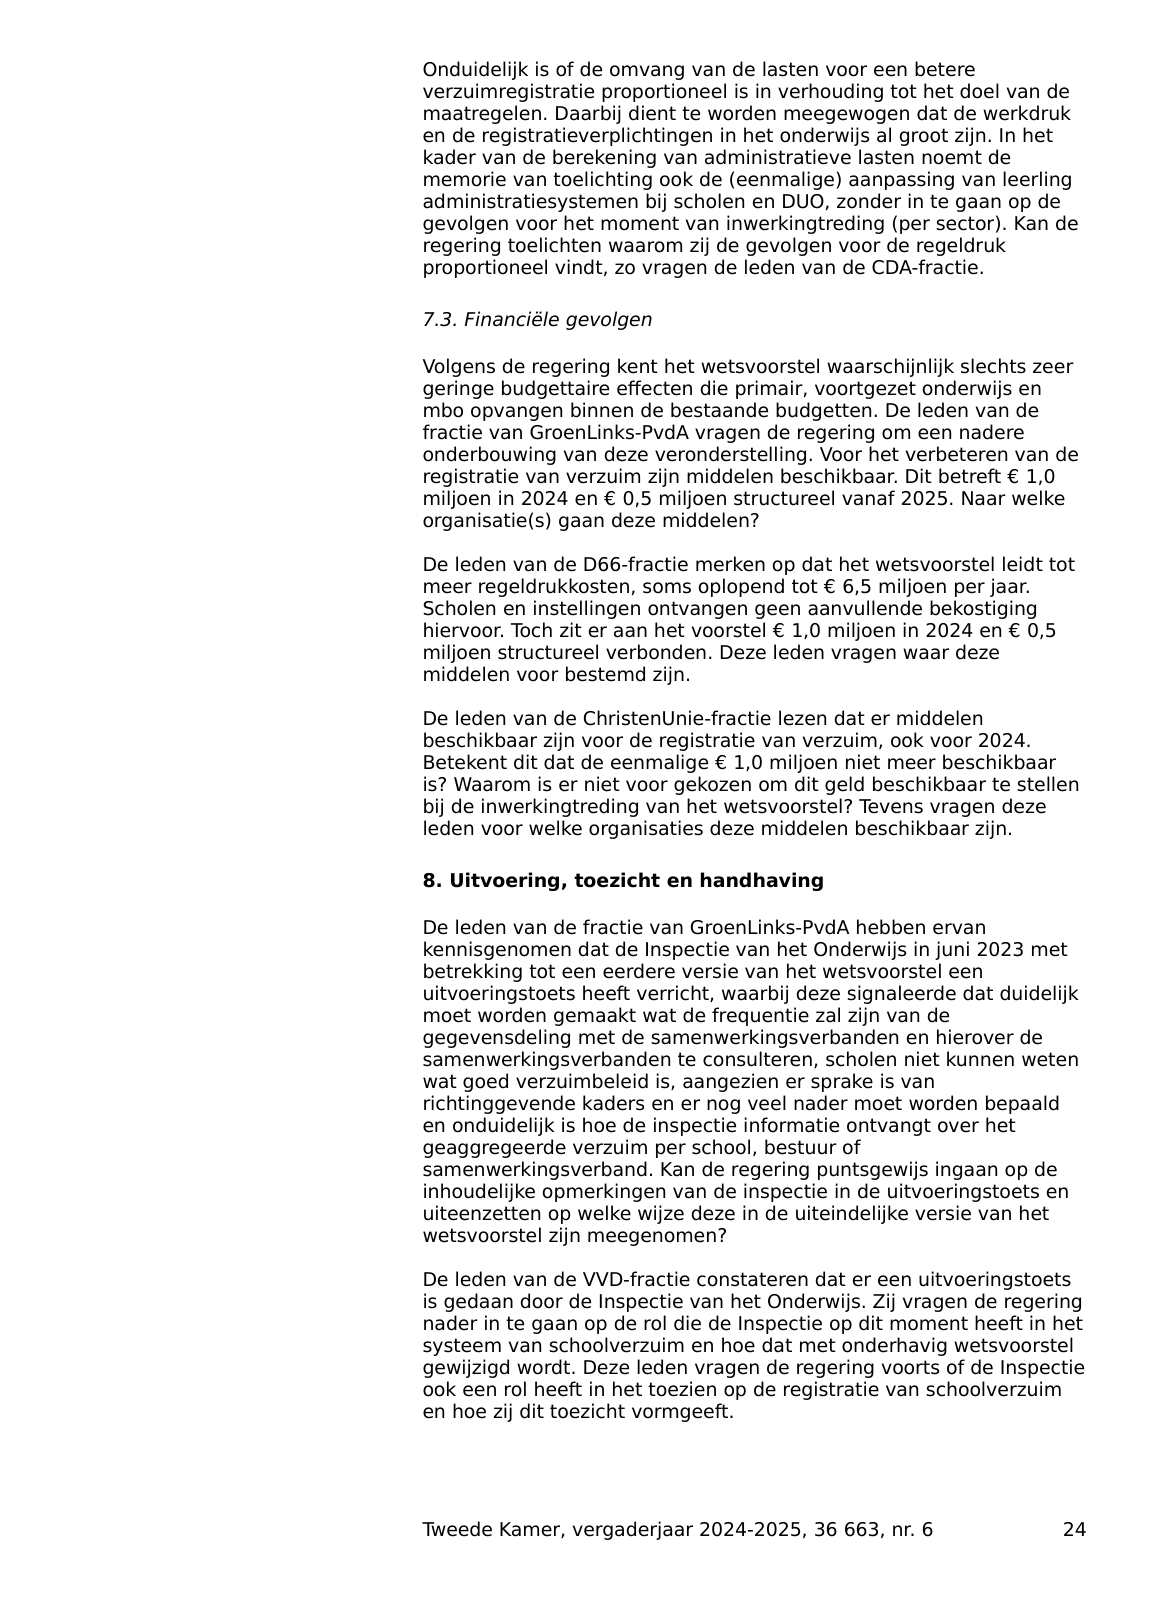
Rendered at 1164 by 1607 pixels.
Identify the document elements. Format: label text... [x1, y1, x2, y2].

text De leden van de fractie van GroenLinks-PvdA hebben ervan kennisgenomen dat de Inspectie van het Onderwijs in juni 2023 met betrekking tot een eerdere versie van het wetsvoorstel een uitvoeringstoets heeft verricht, waarbij deze signaleerde dat duidelijk moet worden gemaakt wat de frequentie zal zijn van de gegevensdeling met de samenwerkingsverbanden en hierover de samenwerkingsverbanden te consulteren, scholen niet kunnen weten wat goed verzuimbeleid is, aangezien er sprake is van richtinggevende kaders en er nog veel nader moet worden bepaald en onduidelijk is hoe de inspectie informatie ontvangt over het geaggregeerde verzuim per school, bestuur of samenwerkingsverband. Kan de regering puntsgewijs ingaan op de inhoudelijke opmerkingen van de inspectie in de uitvoeringstoets en uiteenzetten op welke wijze deze in de uiteindelijke versie van het wetsvoorstel zijn meegenomen? [422, 917, 1087, 1246]
text De leden van de ChristenUnie-fractie lezen dat er middelen beschikbaar zijn voor de registratie van verzuim, ook voor 2024. Betekent dit dat de eenmalige € 1,0 miljoen niet meer beschikbaar is? Waarom is er niet voor gekozen om dit geld beschikbaar te stellen bij de inwerkingtreding van het wetsvoorstel? Tevens vragen deze leden voor welke organisaties deze middelen beschikbaar zijn. [422, 708, 1087, 840]
text Onduidelijk is of de omvang van de lasten voor een betere verzuimregistratie proportioneel is in verhouding tot het doel van de maatregelen. Daarbij dient te worden meegewogen dat de werkdruk en de registratieverplichtingen in het onderwijs al groot zijn. In het kader van de berekening van administratieve lasten noemt de memorie van toelichting ook de (eenmalige) aanpassing van leerling administratiesystemen bij scholen en DUO, zonder in te gaan op de gevolgen voor het moment van inwerkingtreding (per sector). Kan de regering toelichten waarom zij de gevolgen voor de regeldruk proportioneel vindt, zo vragen de leden van de CDA-fractie. [422, 59, 1087, 279]
text De leden van de VVD-fractie constateren dat er een uitvoeringstoets is gedaan door de Inspectie van het Onderwijs. Zij vragen de regering nader in te gaan op de rol die de Inspectie op dit moment heeft in het systeem van schoolverzuim en hoe dat met onderhavig wetsvoorstel gewijzigd wordt. Deze leden vragen de regering voorts of de Inspectie ook een rol heeft in het toezien op de registratie van schoolverzuim en hoe zij dit toezicht vormgeeft. [422, 1269, 1087, 1422]
subtitle 8. Uitvoering, toezicht en handhaving [422, 870, 1087, 892]
subtitle 7.3. Financiële gevolgen [422, 309, 1087, 331]
text Volgens de regering kent het wetsvoorstel waarschijnlijk slechts zeer geringe budgettaire effecten die primair, voortgezet onderwijs en mbo opvangen binnen de bestaande budgetten. De leden van de fractie van GroenLinks-PvdA vragen de regering om een nadere onderbouwing van deze veronderstelling. Voor het verbeteren van de registratie van verzuim zijn middelen beschikbaar. Dit betreft € 1,0 miljoen in 2024 en € 0,5 miljoen structureel vanaf 2025. Naar welke organisatie(s) gaan deze middelen? [422, 356, 1087, 532]
text De leden van de D66-fractie merken op dat het wetsvoorstel leidt tot meer regeldrukkosten, soms oplopend tot € 6,5 miljoen per jaar. Scholen en instellingen ontvangen geen aanvullende bekostiging hiervoor. Toch zit er aan het voorstel € 1,0 miljoen in 2024 en € 0,5 miljoen structureel verbonden. Deze leden vragen waar deze middelen voor bestemd zijn. [422, 554, 1087, 686]
